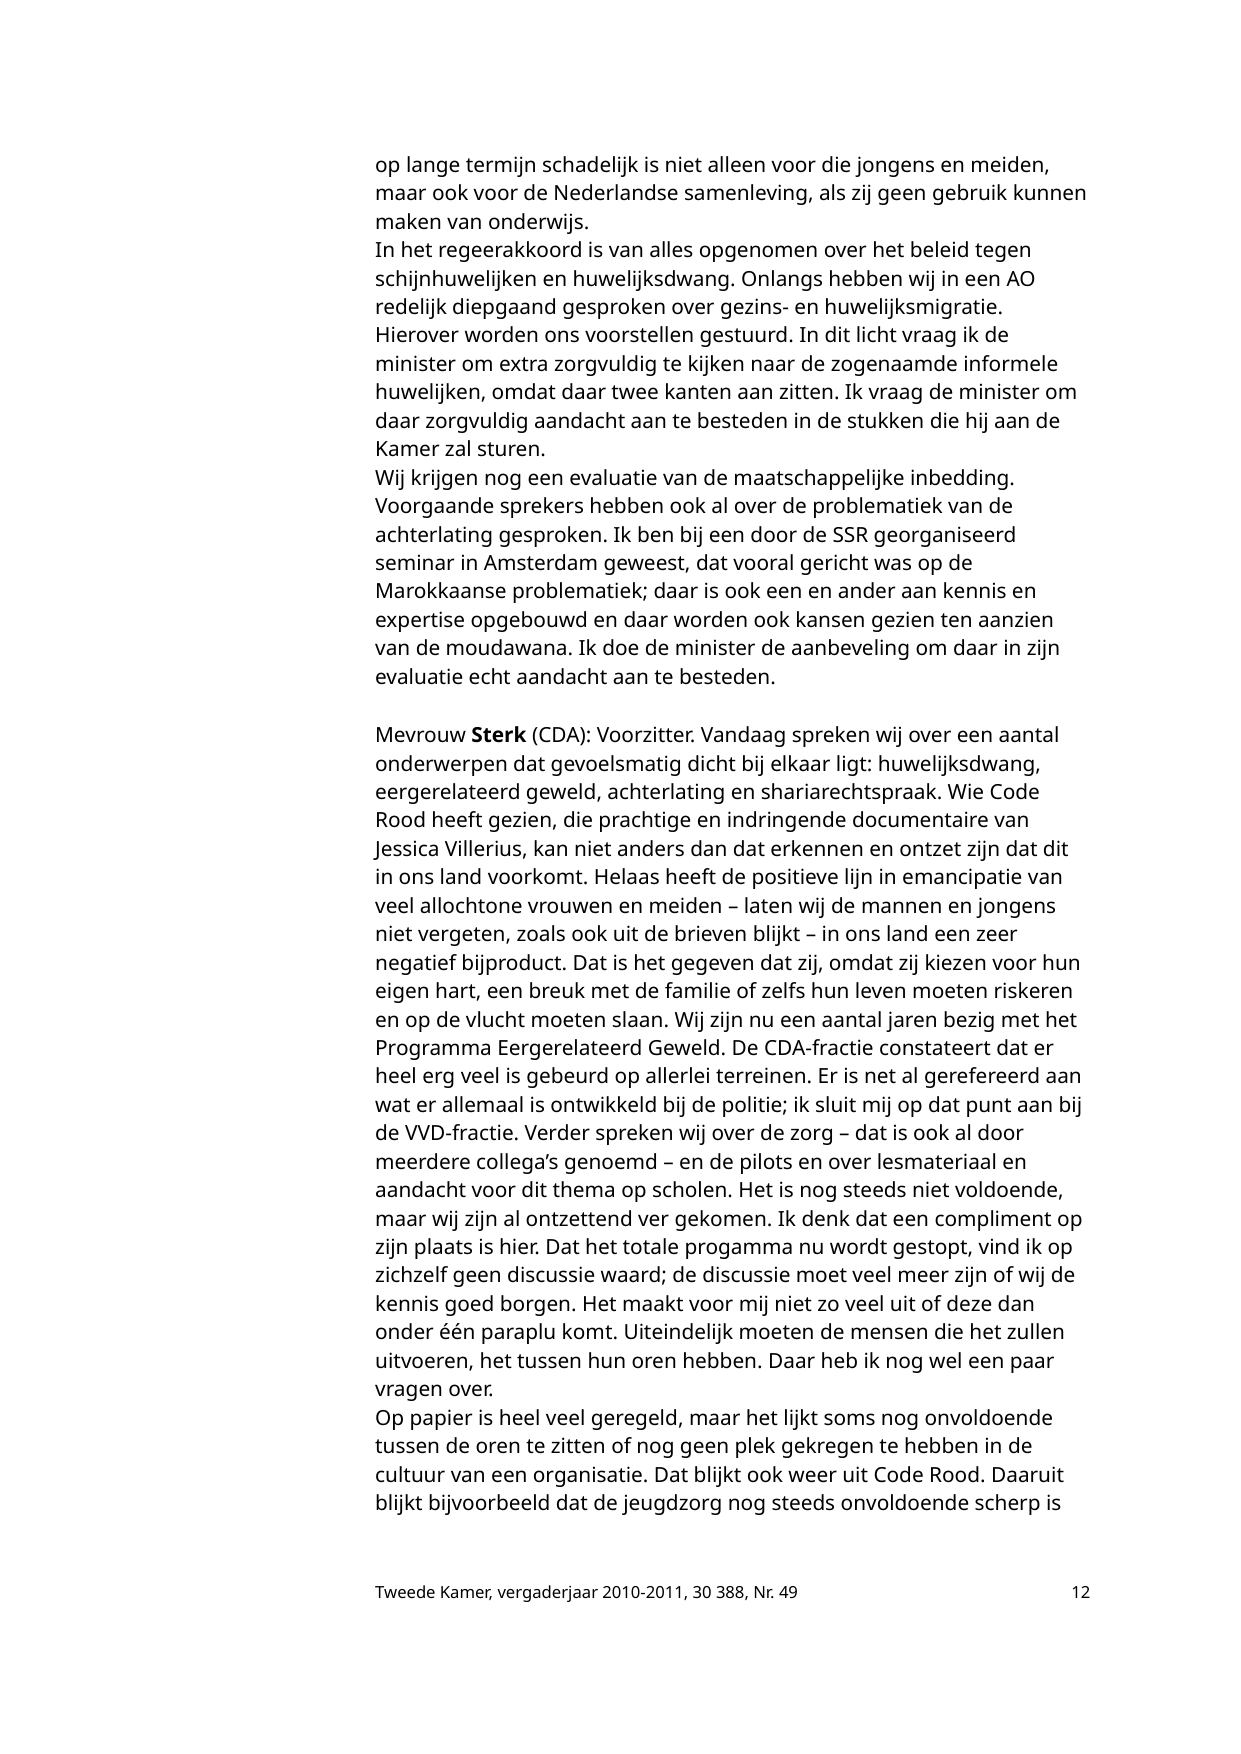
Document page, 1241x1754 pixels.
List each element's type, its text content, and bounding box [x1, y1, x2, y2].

text In het regeerakkoord is van alles opgenomen over het beleid tegen schijnhuwelijken en huwelijksdwang. Onlangs hebben wij in een AO redelijk diepgaand gesproken over gezins- en huwelijksmigratie. Hierover worden ons voorstellen gestuurd. In dit licht vraag ik de minister om extra zorgvuldig te kijken naar de zogenaamde informele huwelijken, omdat daar twee kanten aan zitten. Ik vraag de minister om daar zorgvuldig aandacht aan te besteden in de stukken die hij aan de Kamer zal sturen. [375, 235, 1090, 463]
text Mevrouw Sterk (CDA): Voorzitter. Vandaag spreken wij over een aantal onderwerpen dat gevoelsmatig dicht bij elkaar ligt: huwelijksdwang, eergerelateerd geweld, achterlating en shariarechtspraak. Wie Code Rood heeft gezien, die prachtige en indringende documentaire van Jessica Villerius, kan niet anders dan dat erkennen en ontzet zijn dat dit in ons land voorkomt. Helaas heeft de positieve lijn in emancipatie van veel allochtone vrouwen en meiden – laten wij de mannen en jongens niet vergeten, zoals ook uit de brieven blijkt – in ons land een zeer negatief bijproduct. Dat is het gegeven dat zij, omdat zij kiezen voor hun eigen hart, een breuk met de familie of zelfs hun leven moeten riskeren en op de vlucht moeten slaan. Wij zijn nu een aantal jaren bezig met het Programma Eergerelateerd Geweld. De CDA-fractie constateert dat er heel erg veel is gebeurd op allerlei terreinen. Er is net al gerefereerd aan wat er allemaal is ontwikkeld bij de politie; ik sluit mij op dat punt aan bij de VVD-fractie. Verder spreken wij over de zorg – dat is ook al door meerdere collega’s genoemd – en de pilots en over lesmateriaal en aandacht voor dit thema op scholen. Het is nog steeds niet voldoende, maar wij zijn al ontzettend ver gekomen. Ik denk dat een compliment op zijn plaats is hier. Dat het totale progamma nu wordt gestopt, vind ik op zichzelf geen discussie waard; de discussie moet veel meer zijn of wij de kennis goed borgen. Het maakt voor mij niet zo veel uit of deze dan onder één paraplu komt. Uiteindelijk moeten de mensen die het zullen uitvoeren, het tussen hun oren hebben. Daar heb ik nog wel een paar vragen over. [375, 720, 1090, 1403]
text op lange termijn schadelijk is niet alleen voor die jongens en meiden, maar ook voor de Nederlandse samenleving, als zij geen gebruik kunnen maken van onderwijs. [375, 150, 1090, 235]
text Op papier is heel veel geregeld, maar het lijkt soms nog onvoldoende tussen de oren te zitten of nog geen plek gekregen te hebben in de cultuur van een organisatie. Dat blijkt ook weer uit Code Rood. Daaruit blijkt bijvoorbeeld dat de jeugdzorg nog steeds onvoldoende scherp is [375, 1403, 1090, 1517]
text Wij krijgen nog een evaluatie van de maatschappelijke inbedding. Voorgaande sprekers hebben ook al over de problematiek van de achterlating gesproken. Ik ben bij een door de SSR georganiseerd seminar in Amsterdam geweest, dat vooral gericht was op de Marokkaanse problematiek; daar is ook een en ander aan kennis en expertise opgebouwd en daar worden ook kansen gezien ten aanzien van de moudawana. Ik doe de minister de aanbeveling om daar in zijn evaluatie echt aandacht aan te besteden. [375, 463, 1090, 690]
